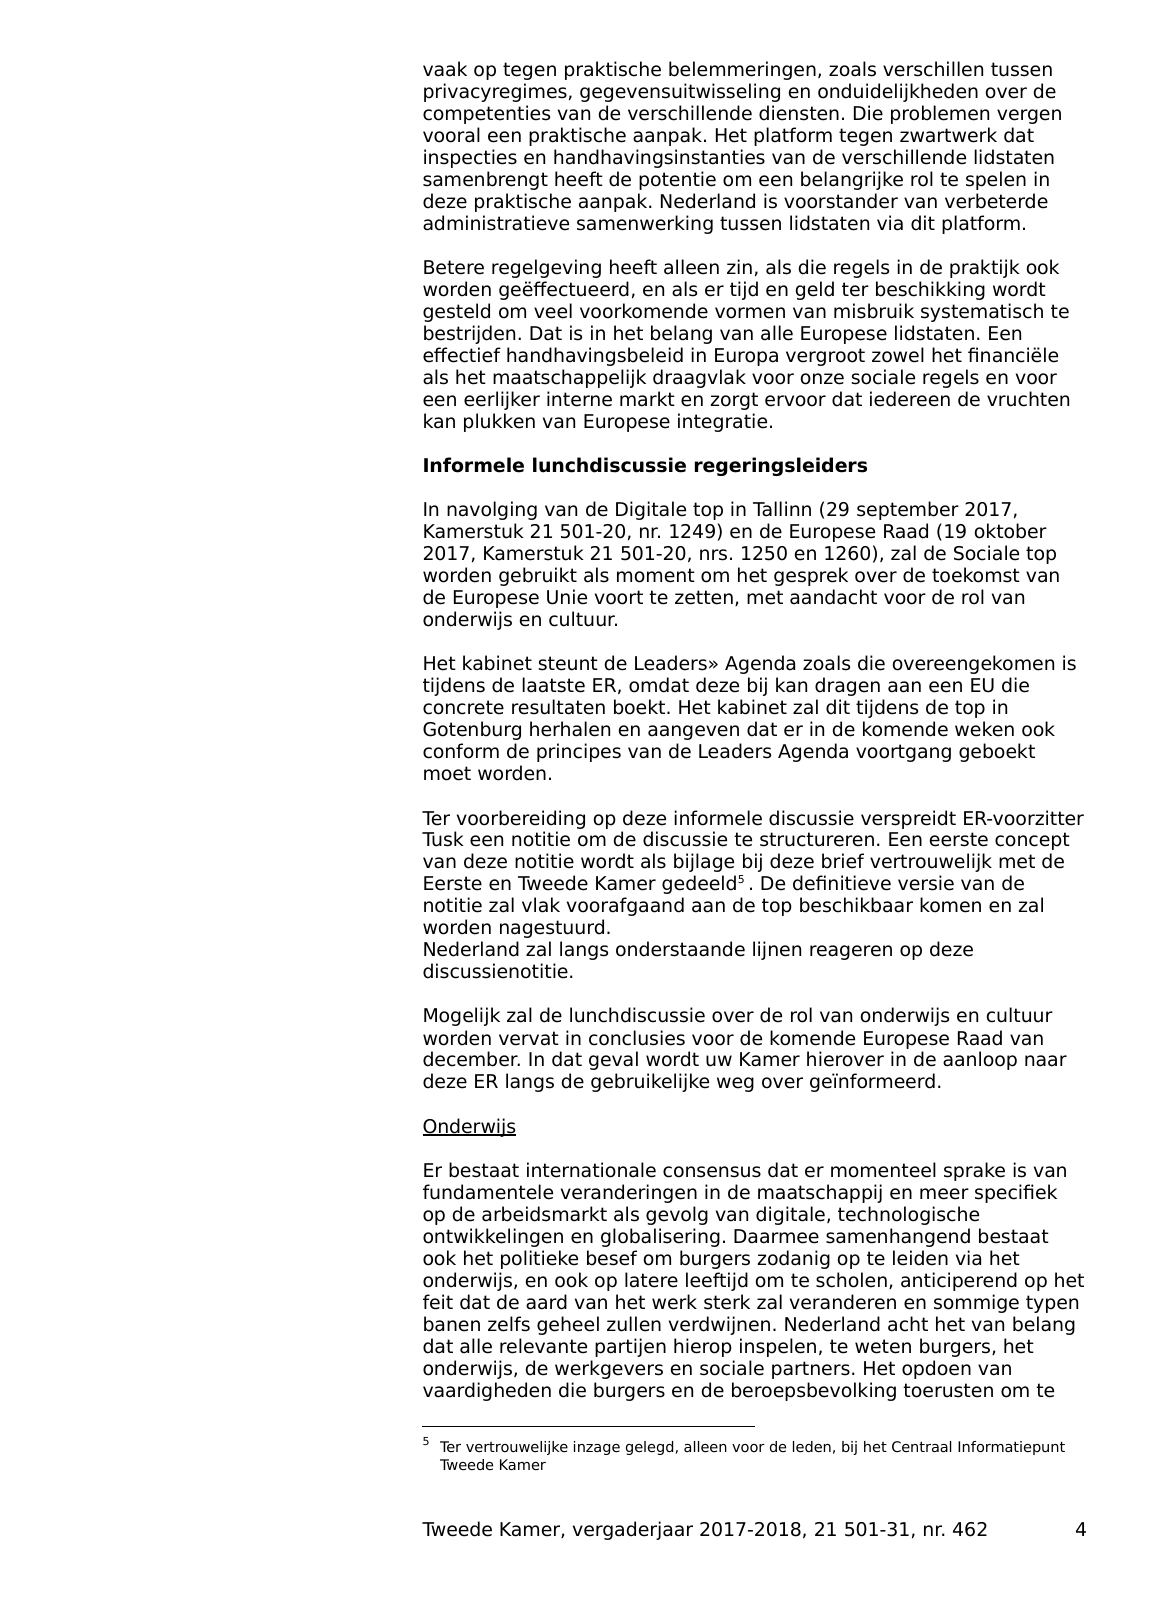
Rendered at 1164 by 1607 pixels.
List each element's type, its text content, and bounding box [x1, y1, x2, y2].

text In navolging van de Digitale top in Tallinn (29 september 2017, Kamerstuk 21 501-20, nr. 1249) en de Europese Raad (19 oktober 2017, Kamerstuk 21 501-20, nrs. 1250 en 1260), zal de Sociale top worden gebruikt als moment om het gesprek over de toekomst van de Europese Unie voort te zetten, met aandacht voor de rol van onderwijs en cultuur. [422, 499, 1087, 631]
text Ter vertrouwelijke inzage gelegd, alleen voor de leden, bij het Centraal Informatiepunt Tweede Kamer [422, 1435, 1087, 1474]
text vaak op tegen praktische belemmeringen, zoals verschillen tussen privacyregimes, gegevensuitwisseling en onduidelijkheden over de competenties van de verschillende diensten. Die problemen vergen vooral een praktische aanpak. Het platform tegen zwartwerk dat inspecties en handhavingsinstanties van de verschillende lidstaten samenbrengt heeft de potentie om een belangrijke rol te spelen in deze praktische aanpak. Nederland is voorstander van verbeterde administratieve samenwerking tussen lidstaten via dit platform. [422, 59, 1087, 235]
text Er bestaat internationale consensus dat er momenteel sprake is van fundamentele veranderingen in de maatschappij en meer specifiek op de arbeidsmarkt als gevolg van digitale, technologische ontwikkelingen en globalisering. Daarmee samenhangend bestaat ook het politieke besef om burgers zodanig op te leiden via het onderwijs, en ook op latere leeftijd om te scholen, anticiperend op het feit dat de aard van het werk sterk zal veranderen en sommige typen banen zelfs geheel zullen verdwijnen. Nederland acht het van belang dat alle relevante partijen hierop inspelen, te weten burgers, het onderwijs, de werkgevers en sociale partners. Het opdoen van vaardigheden die burgers en de beroepsbevolking toerusten om te [422, 1160, 1087, 1401]
text Betere regelgeving heeft alleen zin, als die regels in de praktijk ook worden geëffectueerd, en als er tijd en geld ter beschikking wordt gesteld om veel voorkomende vormen van misbruik systematisch te bestrijden. Dat is in het belang van alle Europese lidstaten. Een effectief handhavingsbeleid in Europa vergroot zowel het financiële als het maatschappelijk draagvlak voor onze sociale regels en voor een eerlijker interne markt en zorgt ervoor dat iedereen de vruchten kan plukken van Europese integratie. [422, 257, 1087, 433]
subtitle Informele lunchdiscussie regeringsleiders [422, 455, 1087, 477]
subtitle Onderwijs [422, 1116, 1087, 1137]
text Nederland zal langs onderstaande lijnen reageren op deze discussienotitie. [422, 939, 1087, 983]
text Mogelijk zal de lunchdiscussie over de rol van onderwijs en cultuur worden vervat in conclusies voor de komende Europese Raad van december. In dat geval wordt uw Kamer hierover in de aanloop naar deze ER langs de gebruikelijke weg over geïnformeerd. [422, 1005, 1087, 1093]
text Het kabinet steunt de Leaders» Agenda zoals die overeengekomen is tijdens de laatste ER, omdat deze bij kan dragen aan een EU die concrete resultaten boekt. Het kabinet zal dit tijdens de top in Gotenburg herhalen en aangeven dat er in de komende weken ook conform de principes van de Leaders Agenda voortgang geboekt moet worden. [422, 653, 1087, 785]
text Ter voorbereiding op deze informele discussie verspreidt ER-voorzitter Tusk een notitie om de discussie te structureren. Een eerste concept van deze notitie wordt als bijlage bij deze brief vertrouwelijk met de Eerste en Tweede Kamer gedeeld. De definitieve versie van de notitie zal vlak voorafgaand aan de top beschikbaar komen en zal worden nagestuurd. [422, 807, 1087, 939]
